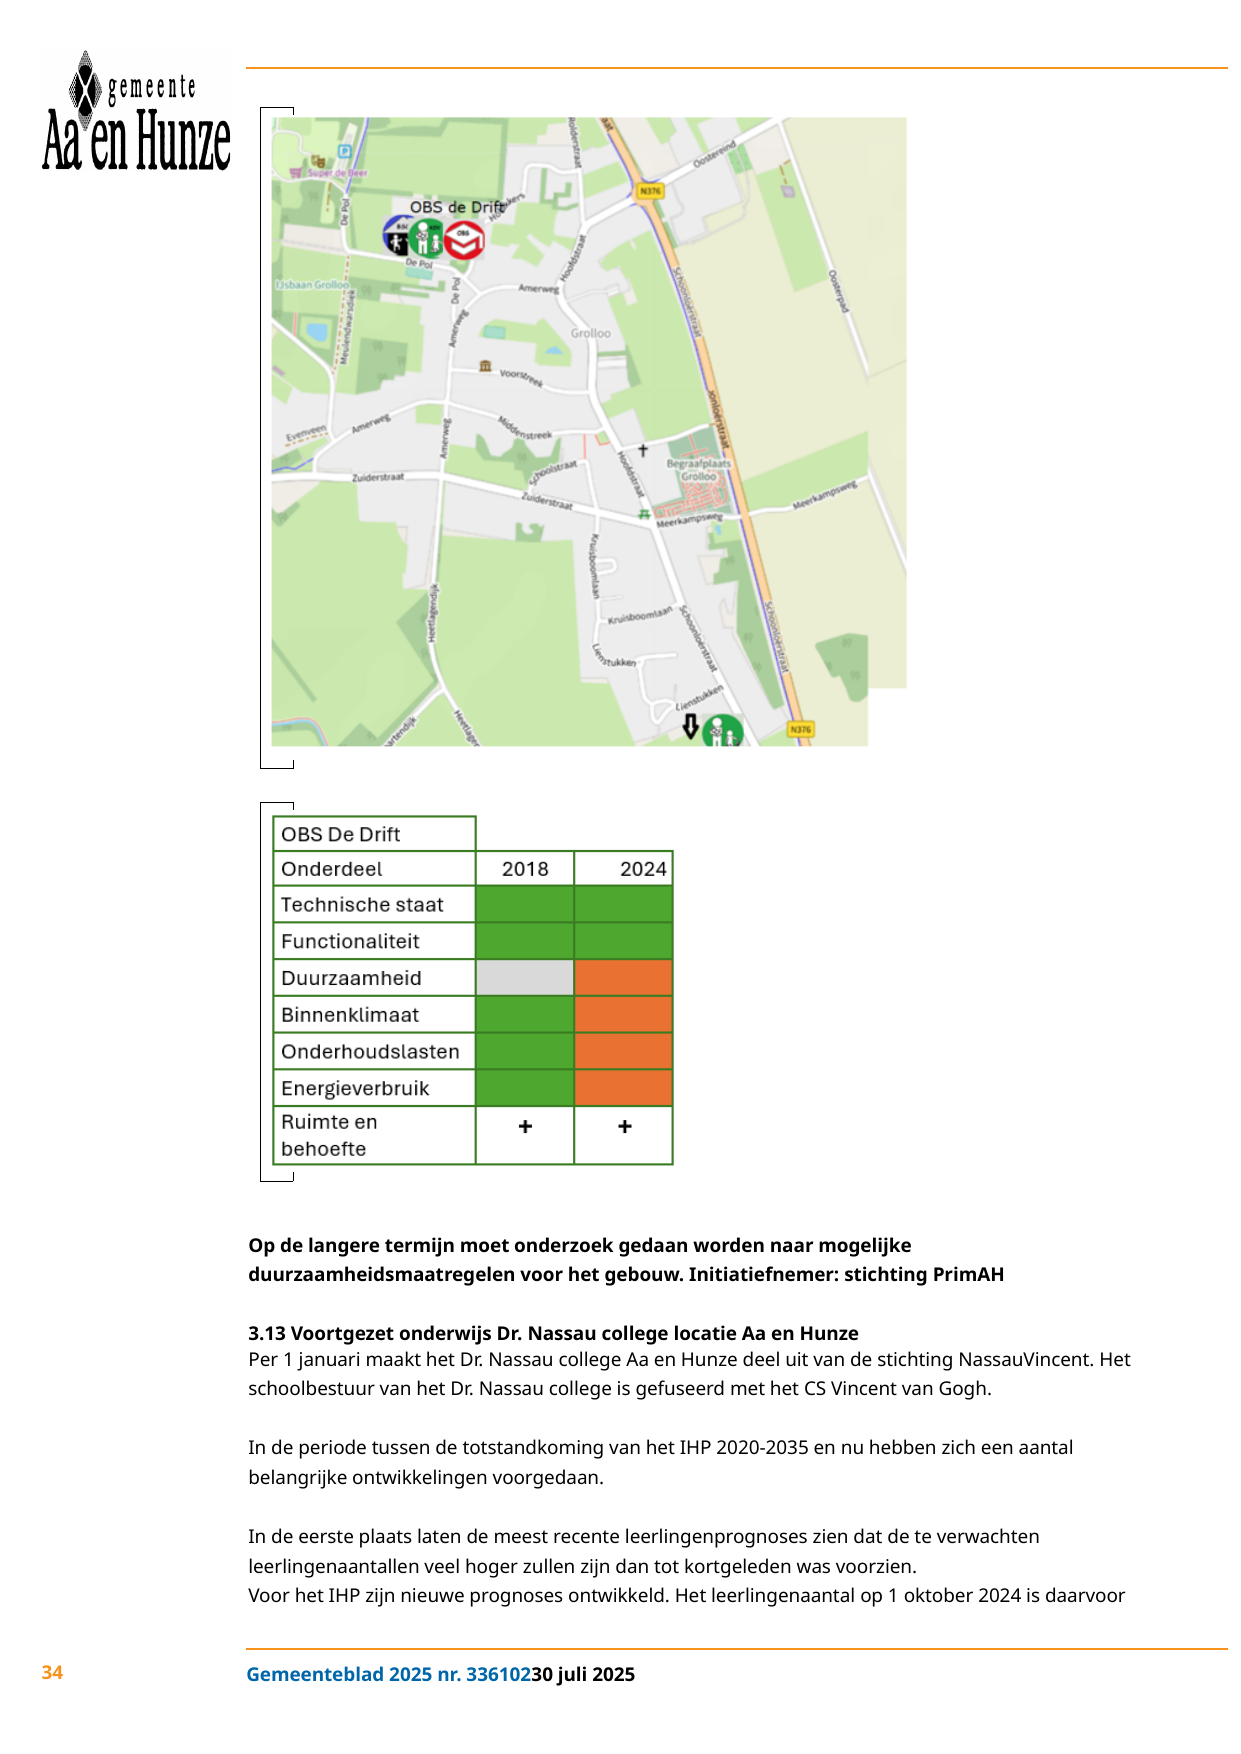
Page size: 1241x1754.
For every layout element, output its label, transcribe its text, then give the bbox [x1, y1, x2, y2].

text Voor het IHP zijn nieuwe prognoses ontwikkeld. Het leerlingenaantal op 1 oktober 2024 is daarvoor [248, 1582, 1152, 1608]
text 3.13 Voortgezet onderwijs Dr. Nassau college locatie Aa en Hunze [248, 1320, 1152, 1346]
text In de periode tussen de totstandkoming van het IHP 2020-2035 en nu hebben zich een aantal belangrijke ontwikkelingen voorgedaan. [248, 1434, 1152, 1490]
picture [268, 115, 913, 760]
picture [268, 810, 677, 1172]
text Per 1 januari maakt het Dr. Nassau college Aa en Hunze deel uit van de stichting NassauVincent. Het schoolbestuur van het Dr. Nassau college is gefuseerd met het CS Vincent van Gogh. [248, 1346, 1152, 1401]
table_header Op de langere termijn moet onderzoek gedaan worden naar mogelijke duurzaamheidsmaatregelen voor het gebouw. Initiatiefnemer: stichting PrimAH [248, 1232, 1152, 1287]
text In de eerste plaats laten de meest recente leerlingenprognoses zien dat de te verwachten leerlingenaantallen veel hoger zullen zijn dan tot kortgeleden was voorzien. [248, 1523, 1152, 1579]
picture [41, 47, 231, 172]
